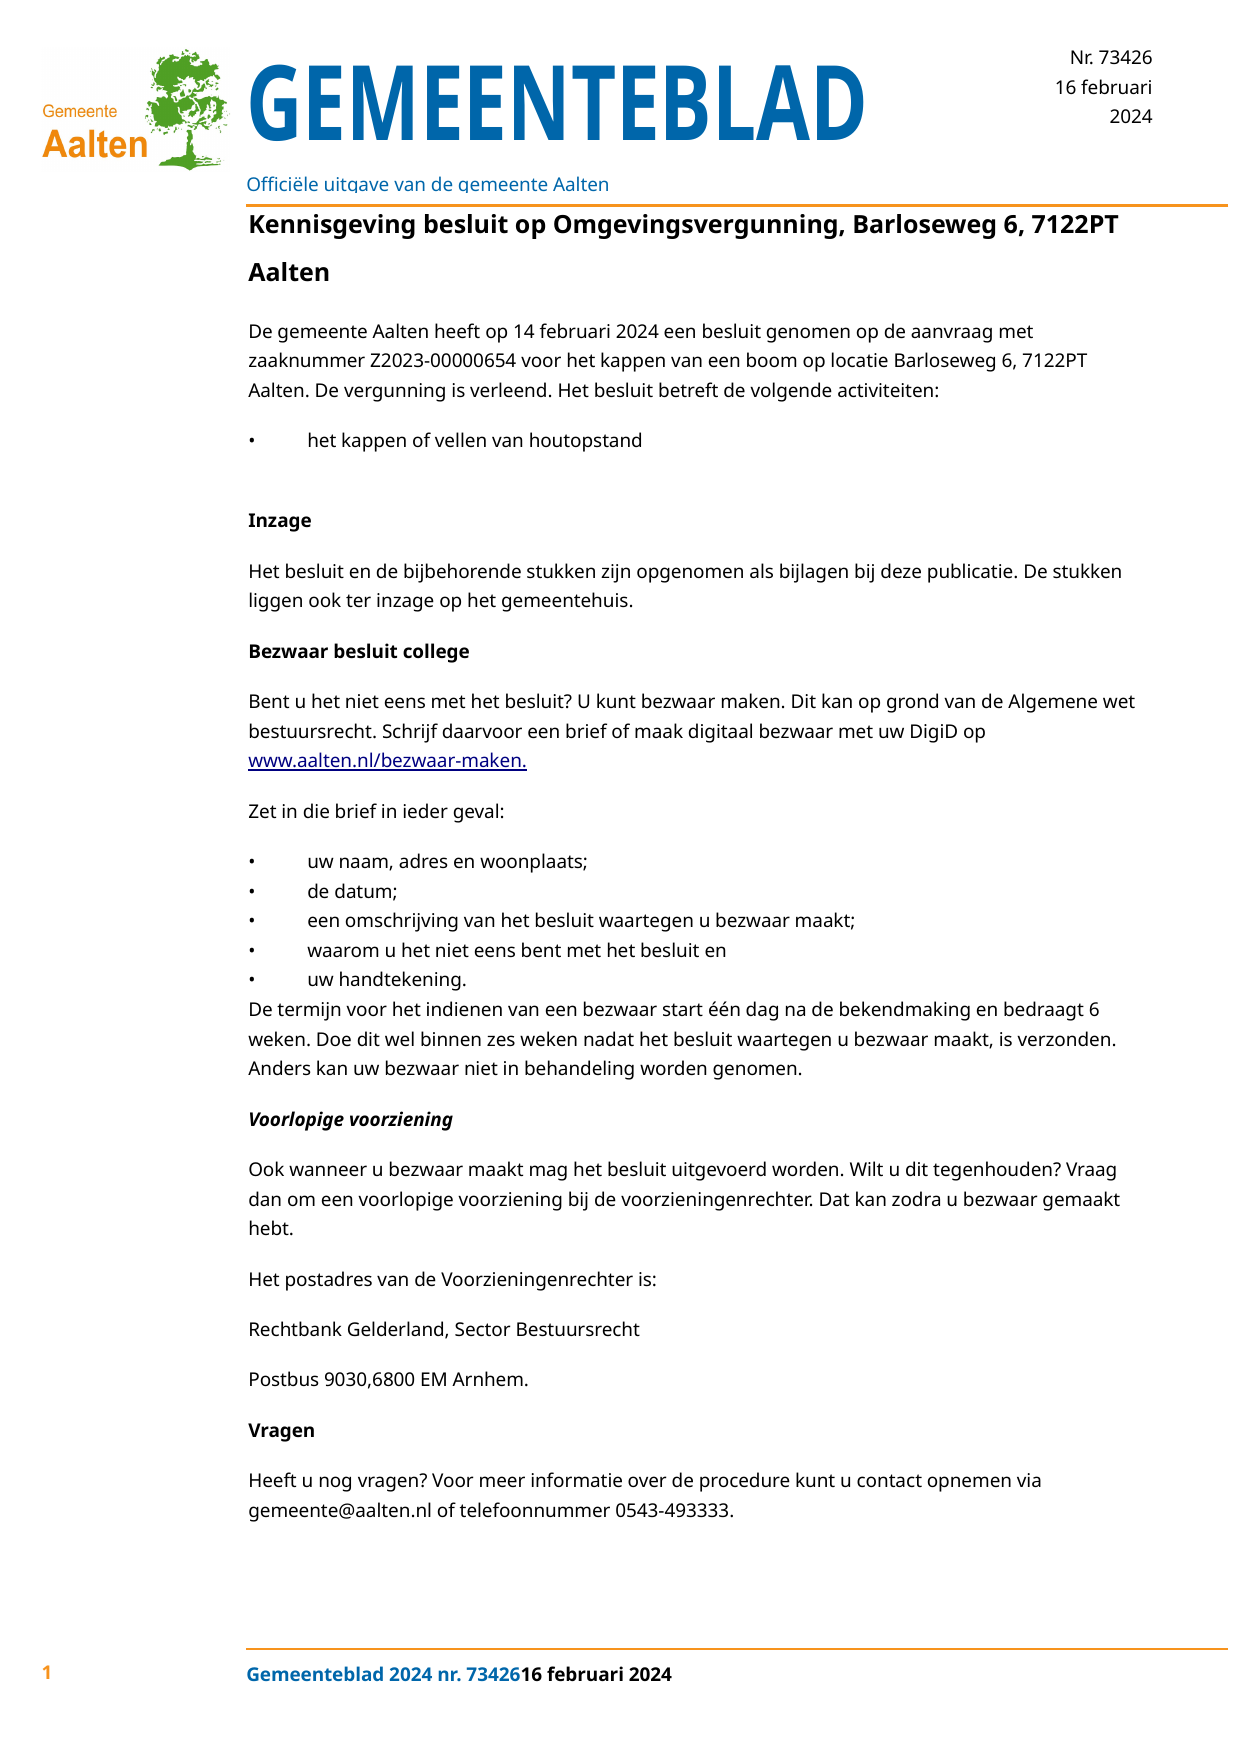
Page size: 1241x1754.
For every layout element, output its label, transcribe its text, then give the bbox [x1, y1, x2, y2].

list het kappen of vellen van houtopstand [248, 427, 1152, 453]
text Kennisgeving besluit op Omgevingsvergunning, Barloseweg 6, 7122PT Aalten [248, 207, 1152, 288]
text Het besluit en de bijbehorende stukken zijn opgenomen als bijlagen bij deze publicatie. De stukken liggen ook ter inzage op het gemeentehuis. [248, 558, 1152, 613]
text Bent u het niet eens met het besluit? U kunt bezwaar maken. Dit kan op grond van de Algemene wet bestuursrecht. Schrijf daarvoor een brief of maak digitaal bezwaar met uw DigiD op www.aalten.nl/bezwaar-maken. [248, 688, 1152, 773]
text Postbus 9030,6800 EM Arnhem. [248, 1367, 1152, 1392]
text Ook wanneer u bezwaar maakt mag het besluit uitgevoerd worden. Wilt u dit tegenhouden? Vraag dan om een voorlopige voorziening bij de voorzieningenrechter. Dat kan zodra u bezwaar gemaakt hebt. [248, 1156, 1152, 1241]
list een omschrijving van het besluit waartegen u bezwaar maakt; [248, 907, 1152, 933]
list uw naam, adres en woonplaats; [248, 848, 1152, 874]
text Zet in die brief in ieder geval: [248, 798, 1152, 824]
text Inzage [248, 507, 1152, 533]
picture [41, 47, 231, 172]
list waarom u het niet eens bent met het besluit en [248, 937, 1152, 963]
list de datum; [248, 878, 1152, 904]
text Rechtbank Gelderland, Sector Bestuursrecht [248, 1316, 1152, 1342]
text Voorlopige voorziening [248, 1106, 1152, 1132]
text De termijn voor het indienen van een bezwaar start één dag na de bekendmaking en bedraagt 6 weken. Doe dit wel binnen zes weken nadat het besluit waartegen u bezwaar maakt, is verzonden. Anders kan uw bezwaar niet in behandeling worden genomen. [248, 996, 1152, 1081]
text De gemeente Aalten heeft op 14 februari 2024 een besluit genomen op de aanvraag met zaaknummer Z2023-00000654 voor het kappen van een boom op locatie Barloseweg 6, 7122PT Aalten. De vergunning is verleend. Het besluit betreft de volgende activiteiten: [248, 318, 1152, 403]
text Vragen [248, 1417, 1152, 1443]
text Bezwaar besluit college [248, 638, 1152, 664]
text Het postadres van de Voorzieningenrechter is: [248, 1266, 1152, 1292]
list uw handtekening. [248, 967, 1152, 992]
text Heeft u nog vragen? Voor meer informatie over de procedure kunt u contact opnemen via gemeente@aalten.nl of telefoonnummer 0543-493333. [248, 1467, 1152, 1523]
